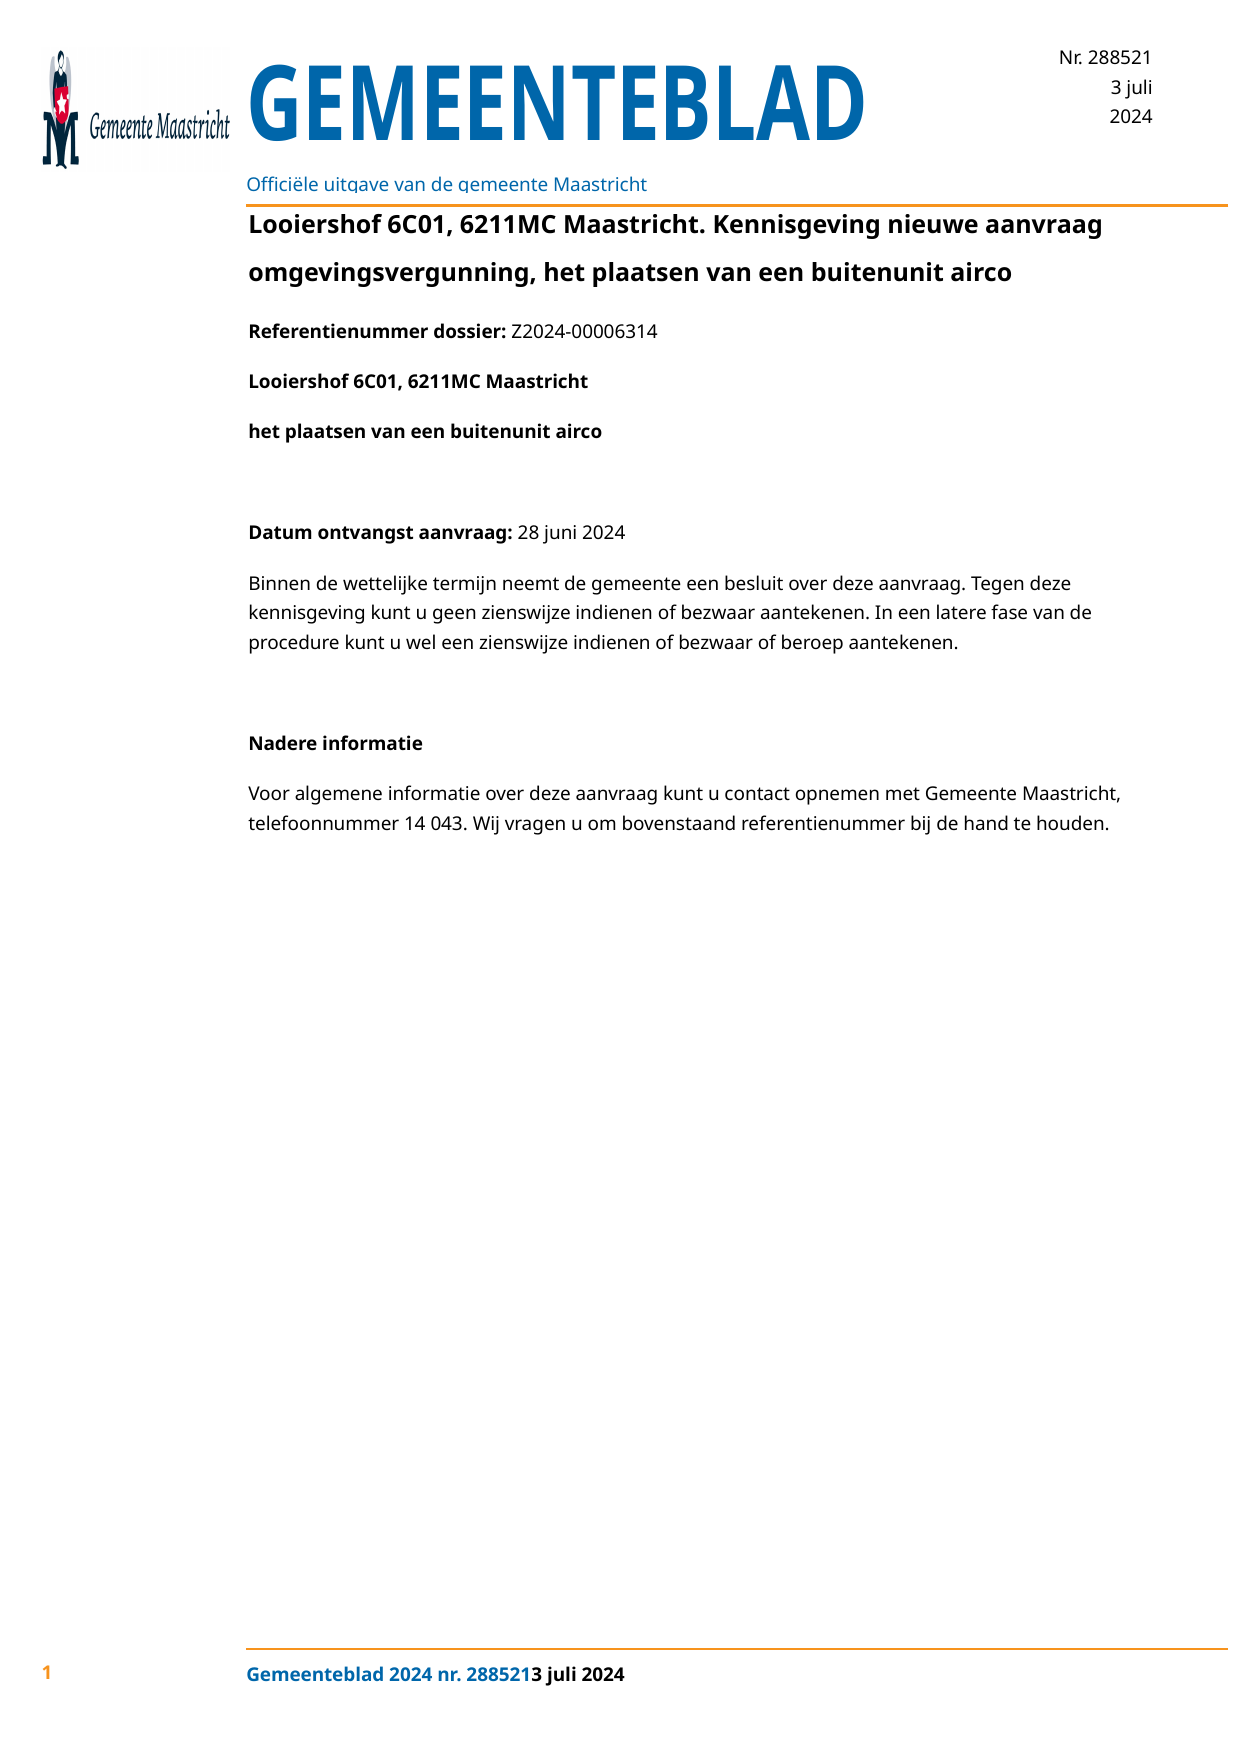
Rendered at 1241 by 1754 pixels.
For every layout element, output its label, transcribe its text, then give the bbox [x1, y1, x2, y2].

text Looiershof 6C01, 6211MC Maastricht. Kennisgeving nieuwe aanvraag omgevingsvergunning, het plaatsen van een buitenunit airco [248, 207, 1152, 288]
text Datum ontvangst aanvraag: 28 juni 2024 [248, 519, 1152, 545]
text Voor algemene informatie over deze aanvraag kunt u contact opnemen met Gemeente Maastricht, telefoonnummer 14 043. Wij vragen u om bovenstaand referentienummer bij de hand te houden. [248, 780, 1152, 836]
text het plaatsen van een buitenunit airco [248, 419, 1152, 444]
text Nadere informatie [248, 730, 1152, 756]
text Referentienummer dossier: Z2024-00006314 [248, 318, 1152, 344]
picture [41, 47, 231, 172]
text Looiershof 6C01, 6211MC Maastricht [248, 368, 1152, 394]
text Binnen de wettelijke termijn neemt de gemeente een besluit over deze aanvraag. Tegen deze kennisgeving kunt u geen zienswijze indienen of bezwaar aantekenen. In een latere fase van de procedure kunt u wel een zienswijze indienen of bezwaar of beroep aantekenen. [248, 570, 1152, 655]
